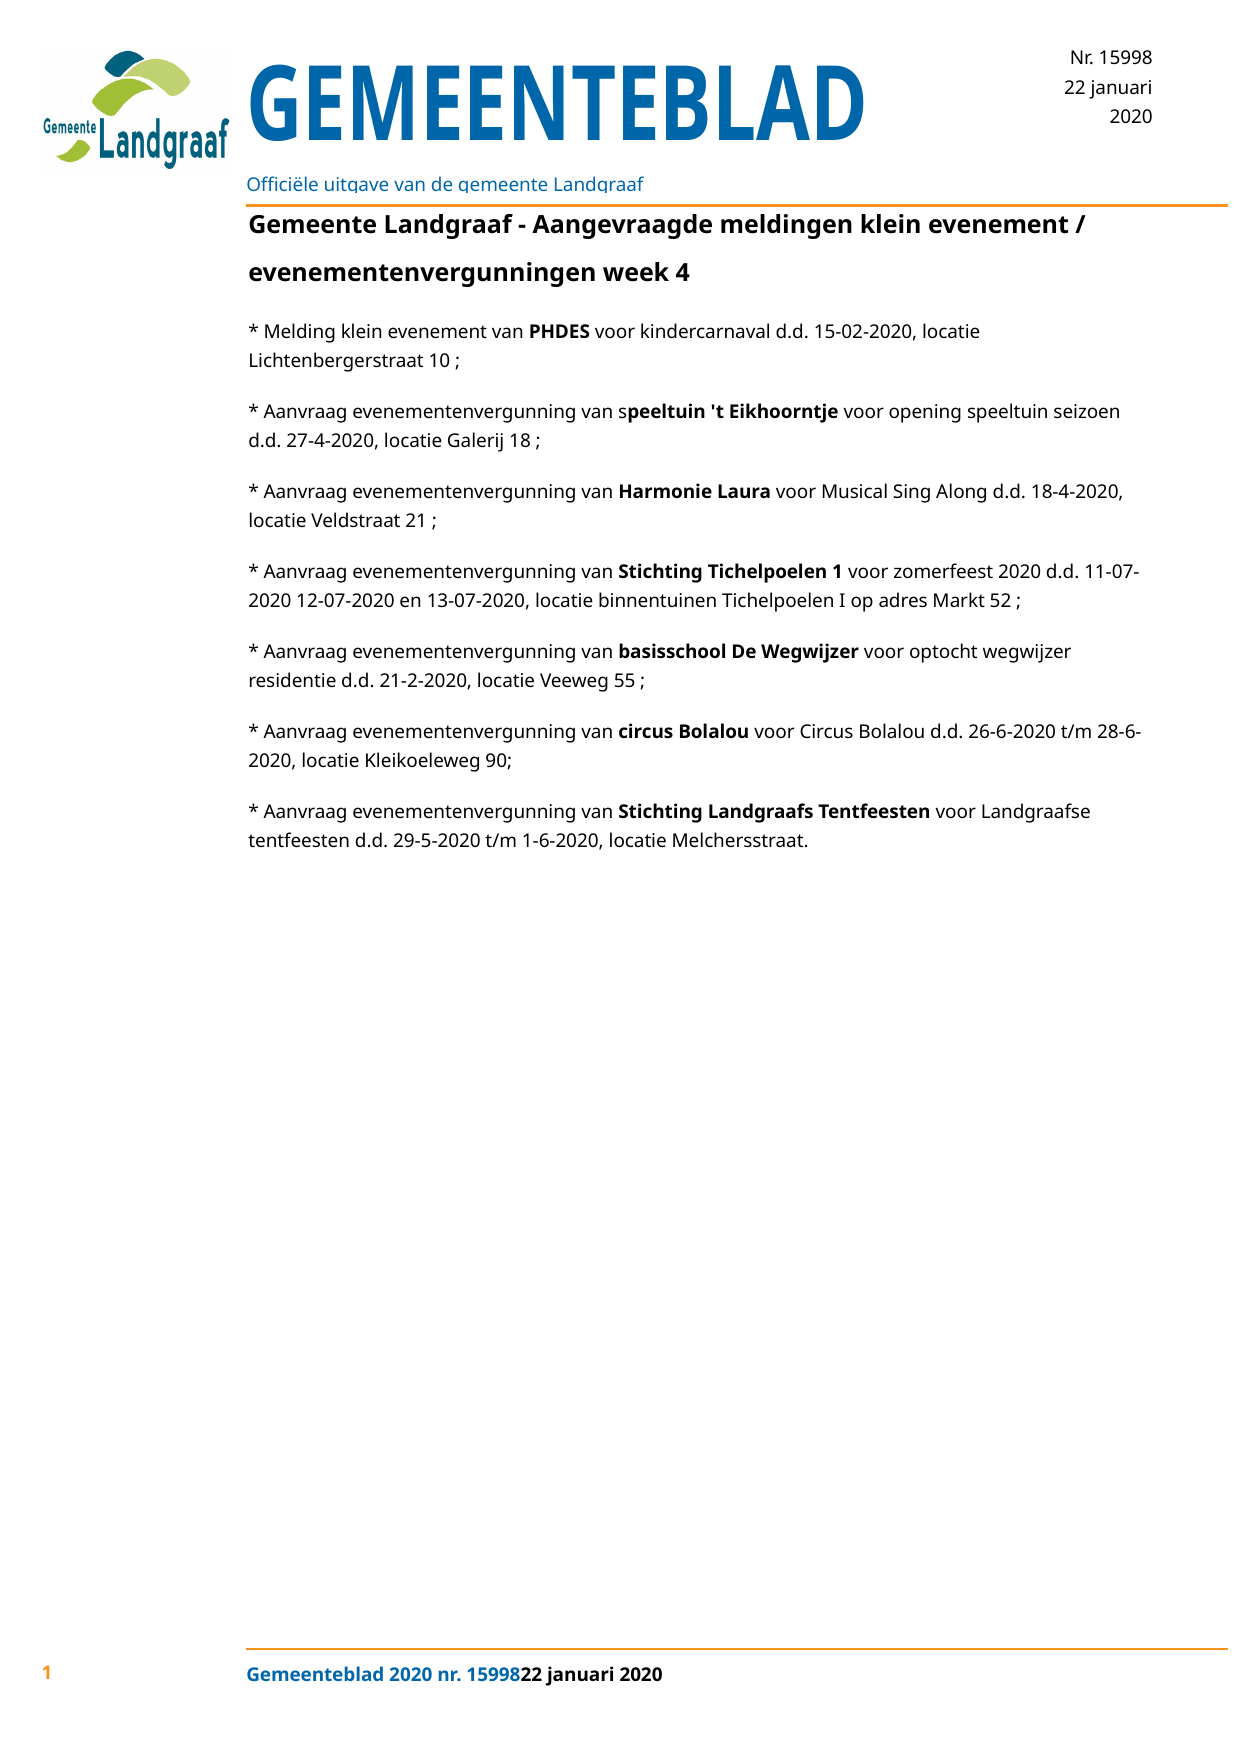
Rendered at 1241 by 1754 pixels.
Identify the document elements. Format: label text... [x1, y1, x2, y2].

picture [41, 47, 231, 172]
text * Aanvraag evenementenvergunning van Stichting Landgraafs Tentfeesten voor Landgraafse tentfeesten d.d. 29-5-2020 t/m 1-6-2020, locatie Melchersstraat. [248, 798, 1152, 853]
text * Aanvraag evenementenvergunning van speeltuin 't Eikhoorntje voor opening speeltuin seizoen d.d. 27-4-2020, locatie Galerij 18 ; [248, 398, 1152, 453]
text Gemeente Landgraaf - Aangevraagde meldingen klein evenement / evenementenvergunningen week 4 [248, 207, 1152, 288]
text * Aanvraag evenementenvergunning van basisschool De Wegwijzer voor optocht wegwijzer residentie d.d. 21-2-2020, locatie Veeweg 55 ; [248, 638, 1152, 693]
text * Aanvraag evenementenvergunning van Harmonie Laura voor Musical Sing Along d.d. 18-4-2020, locatie Veldstraat 21 ; [248, 478, 1152, 533]
text * Melding klein evenement van PHDES voor kindercarnaval d.d. 15-02-2020, locatie Lichtenbergerstraat 10 ; [248, 318, 1152, 373]
text * Aanvraag evenementenvergunning van Stichting Tichelpoelen 1 voor zomerfeest 2020 d.d. 11-07-2020 12-07-2020 en 13-07-2020, locatie binnentuinen Tichelpoelen I op adres Markt 52 ; [248, 558, 1152, 613]
text * Aanvraag evenementenvergunning van circus Bolalou voor Circus Bolalou d.d. 26-6-2020 t/m 28-6-2020, locatie Kleikoeleweg 90; [248, 718, 1152, 773]
